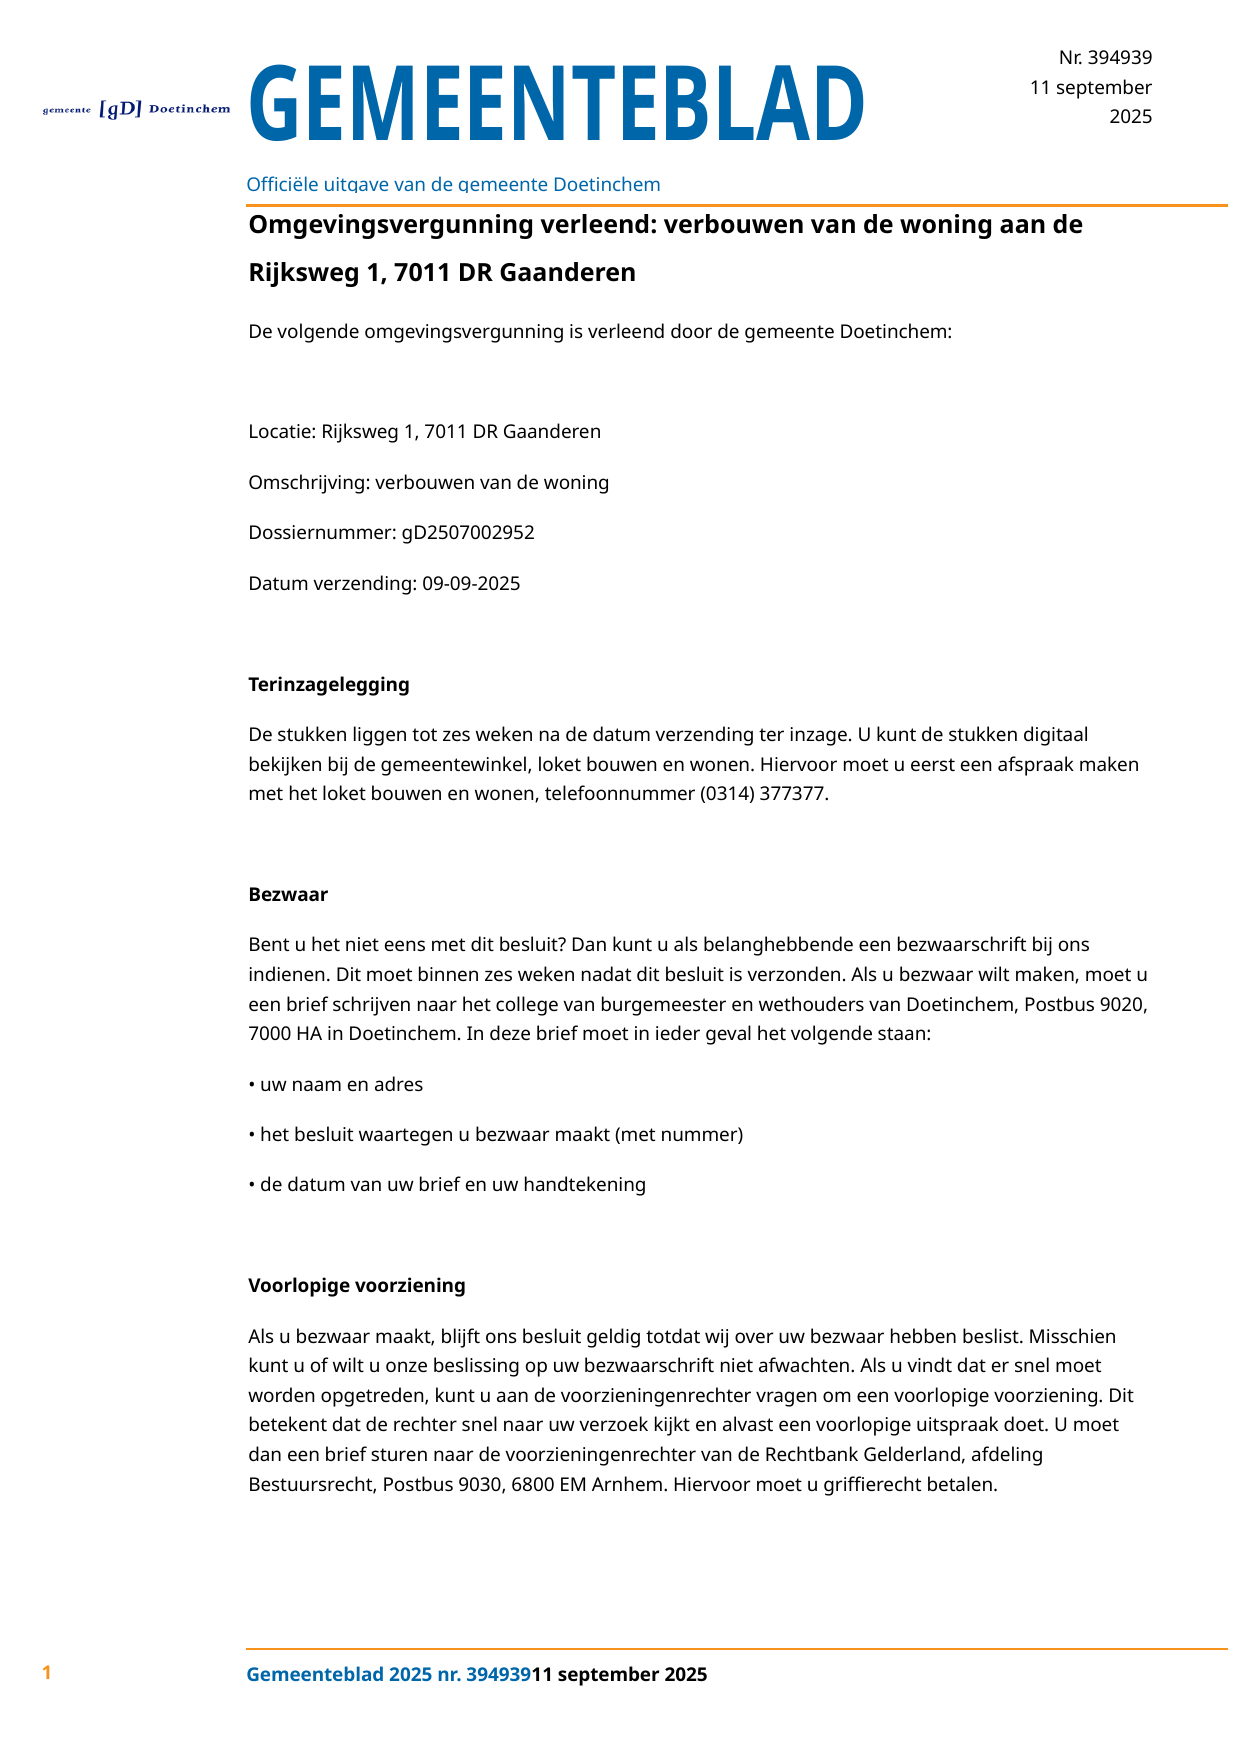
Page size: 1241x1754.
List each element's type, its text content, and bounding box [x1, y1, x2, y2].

text De volgende omgevingsvergunning is verleend door de gemeente Doetinchem: [248, 318, 1152, 344]
text Voorlopige voorziening [248, 1272, 1152, 1298]
text Locatie: Rijksweg 1, 7011 DR Gaanderen [248, 419, 1152, 444]
text Dossiernummer: gD2507002952 [248, 519, 1152, 545]
text • de datum van uw brief en uw handtekening [248, 1172, 1152, 1197]
text • het besluit waartegen u bezwaar maakt (met nummer) [248, 1121, 1152, 1147]
text Omgevingsvergunning verleend: verbouwen van de woning aan de Rijksweg 1, 7011 DR Gaanderen [248, 207, 1152, 288]
text Als u bezwaar maakt, blijft ons besluit geldig totdat wij over uw bezwaar hebben beslist. Misschien kunt u of wilt u onze beslissing op uw bezwaarschrift niet afwachten. Als u vindt dat er snel moet worden opgetreden, kunt u aan de voorzieningenrechter vragen om een voorlopige voorziening. Dit betekent dat de rechter snel naar uw verzoek kijkt en alvast een voorlopige uitspraak doet. U moet dan een brief sturen naar de voorzieningenrechter van de Rechtbank Gelderland, afdeling Bestuursrecht, Postbus 9030, 6800 EM Arnhem. Hiervoor moet u griffierecht betalen. [248, 1323, 1152, 1497]
text Bezwaar [248, 881, 1152, 907]
text Bent u het niet eens met dit besluit? Dan kunt u als belanghebbende een bezwaarschrift bij ons indienen. Dit moet binnen zes weken nadat dit besluit is verzonden. Als u bezwaar wilt maken, moet u een brief schrijven naar het college van burgemeester en wethouders van Doetinchem, Postbus 9020, 7000 HA in Doetinchem. In deze brief moet in ieder geval het volgende staan: [248, 932, 1152, 1046]
text De stukken liggen tot zes weken na de datum verzending ter inzage. U kunt de stukken digitaal bekijken bij de gemeentewinkel, loket bouwen en wonen. Hiervoor moet u eerst een afspraak maken met het loket bouwen en wonen, telefoonnummer (0314) 377377. [248, 721, 1152, 806]
text • uw naam en adres [248, 1071, 1152, 1097]
text Omschrijving: verbouwen van de woning [248, 469, 1152, 495]
text Terinzagelegging [248, 671, 1152, 697]
text Datum verzending: 09-09-2025 [248, 570, 1152, 596]
picture [41, 47, 231, 172]
